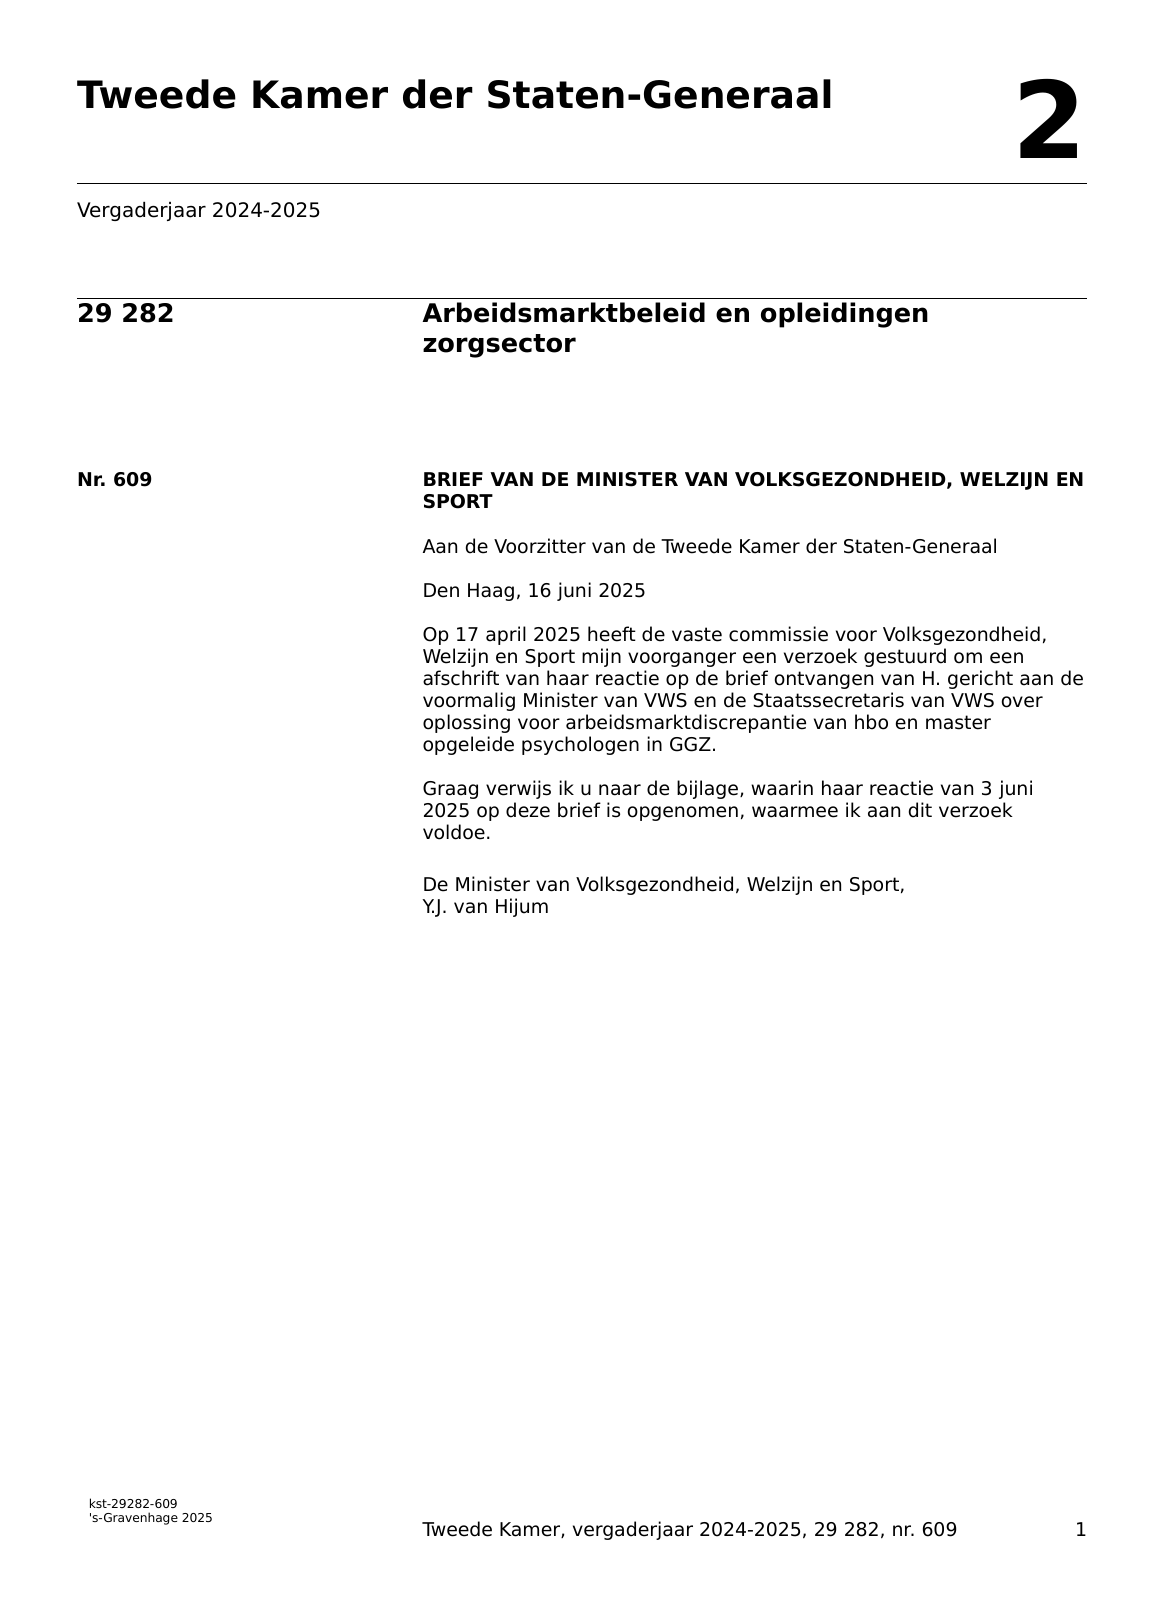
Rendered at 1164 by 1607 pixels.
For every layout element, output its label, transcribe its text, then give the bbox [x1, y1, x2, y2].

text Den Haag, 16 juni 2025 [422, 580, 1087, 602]
table_header Tweede Kamer der Staten-Generaal [77, 59, 886, 183]
text kst-29282-609 [88, 1497, 323, 1511]
text 's-Gravenhage 2025 [88, 1511, 323, 1525]
table_header 2 [886, 59, 1087, 183]
text Aan de Voorzitter van de Tweede Kamer der Staten-Generaal [422, 536, 1087, 557]
text De Minister van Volksgezondheid, Welzijn en Sport, Y.J. van Hijum [422, 874, 1087, 918]
subtitle 29 282 Arbeidsmarktbeleid en opleidingen zorgsector [77, 299, 1087, 358]
text Op 17 april 2025 heeft de vaste commissie voor Volksgezondheid, Welzijn en Sport mijn voorganger een verzoek gestuurd om een afschrift van haar reactie op de brief ontvangen van H. gericht aan de voormalig Minister van VWS en de Staatssecretaris van VWS over oplossing voor arbeidsmarktdiscrepantie van hbo en master opgeleide psychologen in GGZ. [422, 624, 1087, 756]
table_cell Vergaderjaar 2024-2025 [77, 184, 1087, 298]
text Graag verwijs ik u naar de bijlage, waarin haar reactie van 3 juni 2025 op deze brief is opgenomen, waarmee ik aan dit verzoek voldoe. [422, 778, 1087, 844]
subtitle Nr. 609 BRIEF VAN DE MINISTER VAN VOLKSGEZONDHEID, WELZIJN EN SPORT [77, 469, 1087, 513]
